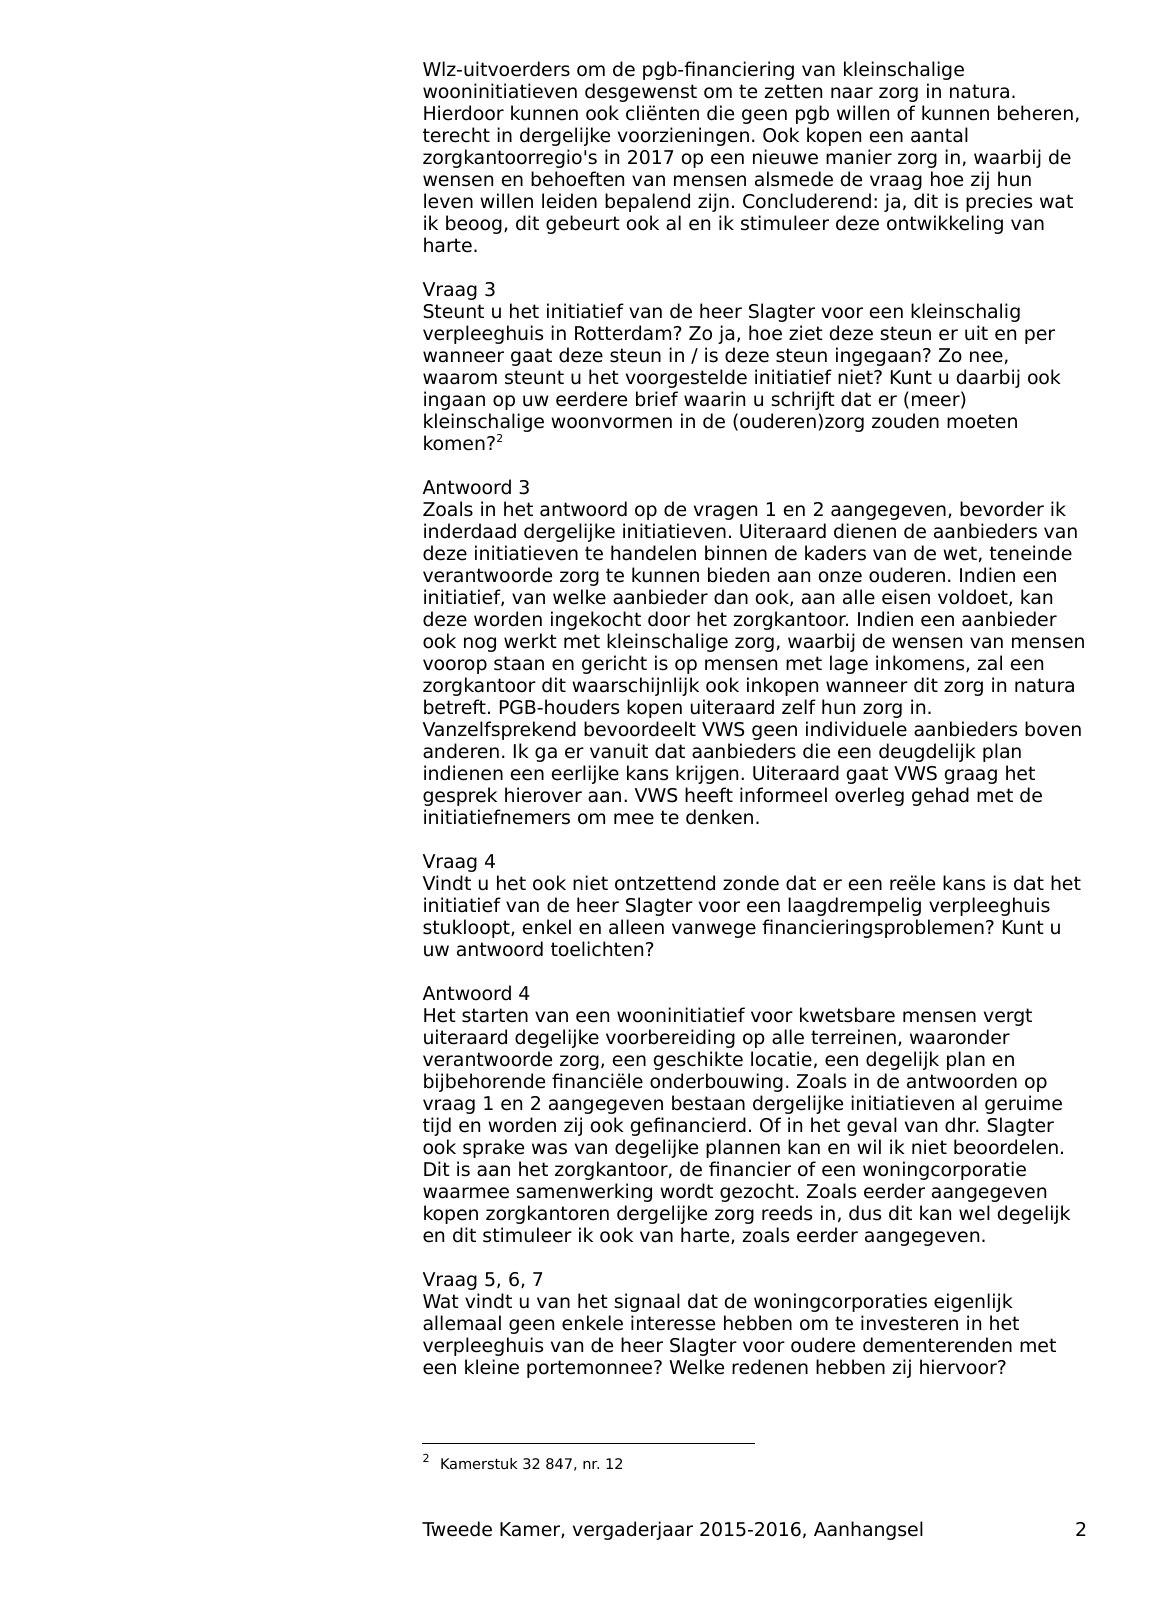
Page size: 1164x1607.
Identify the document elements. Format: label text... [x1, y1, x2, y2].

text Antwoord 4 [422, 983, 1087, 1005]
text Antwoord 3 [422, 477, 1087, 499]
text Wat vindt u van het signaal dat de woningcorporaties eigenlijk allemaal geen enkele interesse hebben om te investeren in het verpleeghuis van de heer Slagter voor oudere dementerenden met een kleine portemonnee? Welke redenen hebben zij hiervoor? [422, 1291, 1087, 1379]
text Het starten van een wooninitiatief voor kwetsbare mensen vergt uiteraard degelijke voorbereiding op alle terreinen, waaronder verantwoorde zorg, een geschikte locatie, een degelijk plan en bijbehorende financiële onderbouwing. Zoals in de antwoorden op vraag 1 en 2 aangegeven bestaan dergelijke initiatieven al geruime tijd en worden zij ook gefinancierd. Of in het geval van dhr. Slagter ook sprake was van degelijke plannen kan en wil ik niet beoordelen. Dit is aan het zorgkantoor, de financier of een woningcorporatie waarmee samenwerking wordt gezocht. Zoals eerder aangegeven kopen zorgkantoren dergelijke zorg reeds in, dus dit kan wel degelijk en dit stimuleer ik ook van harte, zoals eerder aangegeven. [422, 1005, 1087, 1247]
text Vraag 5, 6, 7 [422, 1269, 1087, 1291]
text Wlz-uitvoerders om de pgb-financiering van kleinschalige wooninitiatieven desgewenst om te zetten naar zorg in natura. Hierdoor kunnen ook cliënten die geen pgb willen of kunnen beheren, terecht in dergelijke voorzieningen. Ook kopen een aantal zorgkantoorregio's in 2017 op een nieuwe manier zorg in, waarbij de wensen en behoeften van mensen alsmede de vraag hoe zij hun leven willen leiden bepalend zijn. Concluderend: ja, dit is precies wat ik beoog, dit gebeurt ook al en ik stimuleer deze ontwikkeling van harte. [422, 59, 1087, 257]
text Kamerstuk 32 847, nr. 12 [422, 1452, 1087, 1474]
text Steunt u het initiatief van de heer Slagter voor een kleinschalig verpleeghuis in Rotterdam? Zo ja, hoe ziet deze steun er uit en per wanneer gaat deze steun in / is deze steun ingegaan? Zo nee, waarom steunt u het voorgestelde initiatief niet? Kunt u daarbij ook ingaan op uw eerdere brief waarin u schrijft dat er (meer) kleinschalige woonvormen in de (ouderen)zorg zouden moeten komen? [422, 301, 1087, 455]
text Zoals in het antwoord op de vragen 1 en 2 aangegeven, bevorder ik inderdaad dergelijke initiatieven. Uiteraard dienen de aanbieders van deze initiatieven te handelen binnen de kaders van de wet, teneinde verantwoorde zorg te kunnen bieden aan onze ouderen. Indien een initiatief, van welke aanbieder dan ook, aan alle eisen voldoet, kan deze worden ingekocht door het zorgkantoor. Indien een aanbieder ook nog werkt met kleinschalige zorg, waarbij de wensen van mensen voorop staan en gericht is op mensen met lage inkomens, zal een zorgkantoor dit waarschijnlijk ook inkopen wanneer dit zorg in natura betreft. PGB-houders kopen uiteraard zelf hun zorg in. Vanzelfsprekend bevoordeelt VWS geen individuele aanbieders boven anderen. Ik ga er vanuit dat aanbieders die een deugdelijk plan indienen een eerlijke kans krijgen. Uiteraard gaat VWS graag het gesprek hierover aan. VWS heeft informeel overleg gehad met de initiatiefnemers om mee te denken. [422, 499, 1087, 829]
text Vraag 3 [422, 279, 1087, 301]
text Vraag 4 [422, 851, 1087, 873]
text Vindt u het ook niet ontzettend zonde dat er een reële kans is dat het initiatief van de heer Slagter voor een laagdrempelig verpleeghuis stukloopt, enkel en alleen vanwege financieringsproblemen? Kunt u uw antwoord toelichten? [422, 873, 1087, 961]
